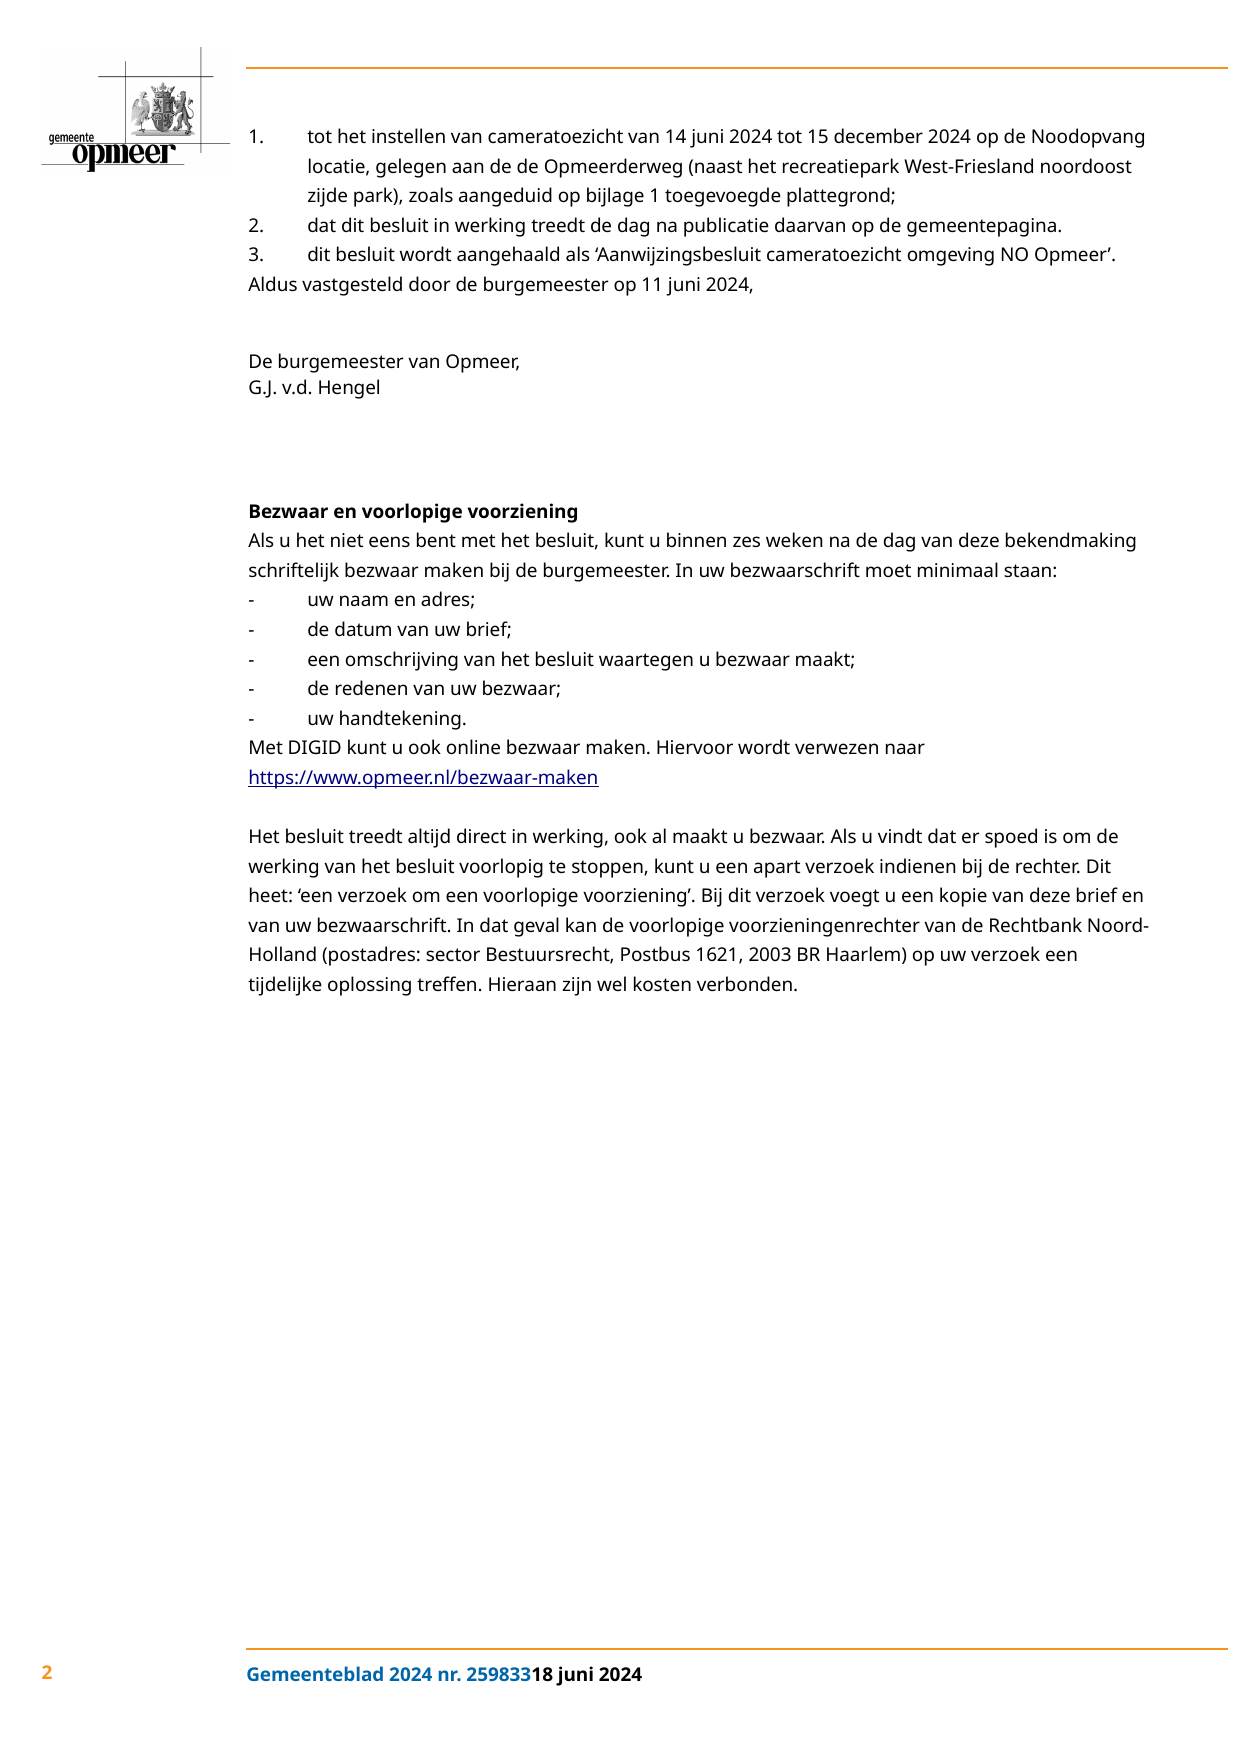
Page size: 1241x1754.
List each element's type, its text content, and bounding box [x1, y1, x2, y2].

text Bezwaar en voorlopige voorziening [248, 498, 1152, 523]
text De burgemeester van Opmeer, [248, 348, 1152, 374]
list dit besluit wordt aangehaald als ‘Aanwijzingsbesluit cameratoezicht omgeving NO Opmeer’. [248, 242, 1152, 267]
text Aldus vastgesteld door de burgemeester op 11 juni 2024, [248, 271, 1152, 297]
text G.J. v.d. Hengel [248, 374, 1152, 400]
list uw handtekening. [248, 705, 1152, 731]
list uw naam en adres; [248, 587, 1152, 612]
text Als u het niet eens bent met het besluit, kunt u binnen zes weken na de dag van deze bekendmaking schriftelijk bezwaar maken bij de burgemeester. In uw bezwaarschrift moet minimaal staan: [248, 527, 1152, 583]
text Het besluit treedt altijd direct in werking, ook al maakt u bezwaar. Als u vindt dat er spoed is om de werking van het besluit voorlopig te stoppen, kunt u een apart verzoek indienen bij de rechter. Dit heet: ‘een verzoek om een voorlopige voorziening’. Bij dit verzoek voegt u een kopie van deze brief en van uw bezwaarschrift. In dat geval kan de voorlopige voorzieningenrechter van de Rechtbank Noord-Holland (postadres: sector Bestuursrecht, Postbus 1621, 2003 BR Haarlem) op uw verzoek een tijdelijke oplossing treffen. Hieraan zijn wel kosten verbonden. [248, 823, 1152, 997]
list tot het instellen van cameratoezicht van 14 juni 2024 tot 15 december 2024 op de Noodopvang locatie, gelegen aan de de Opmeerderweg (naast het recreatiepark West-Friesland noordoost zijde park), zoals aangeduid op bijlage 1 toegevoegde plattegrond; [248, 123, 1152, 208]
text Met DIGID kunt u ook online bezwaar maken. Hiervoor wordt verwezen naar https://www.opmeer.nl/bezwaar-maken [248, 734, 1152, 790]
picture [41, 47, 231, 172]
list dat dit besluit in werking treedt de dag na publicatie daarvan op de gemeentepagina. [248, 212, 1152, 238]
list de redenen van uw bezwaar; [248, 675, 1152, 701]
list een omschrijving van het besluit waartegen u bezwaar maakt; [248, 646, 1152, 671]
list de datum van uw brief; [248, 616, 1152, 642]
